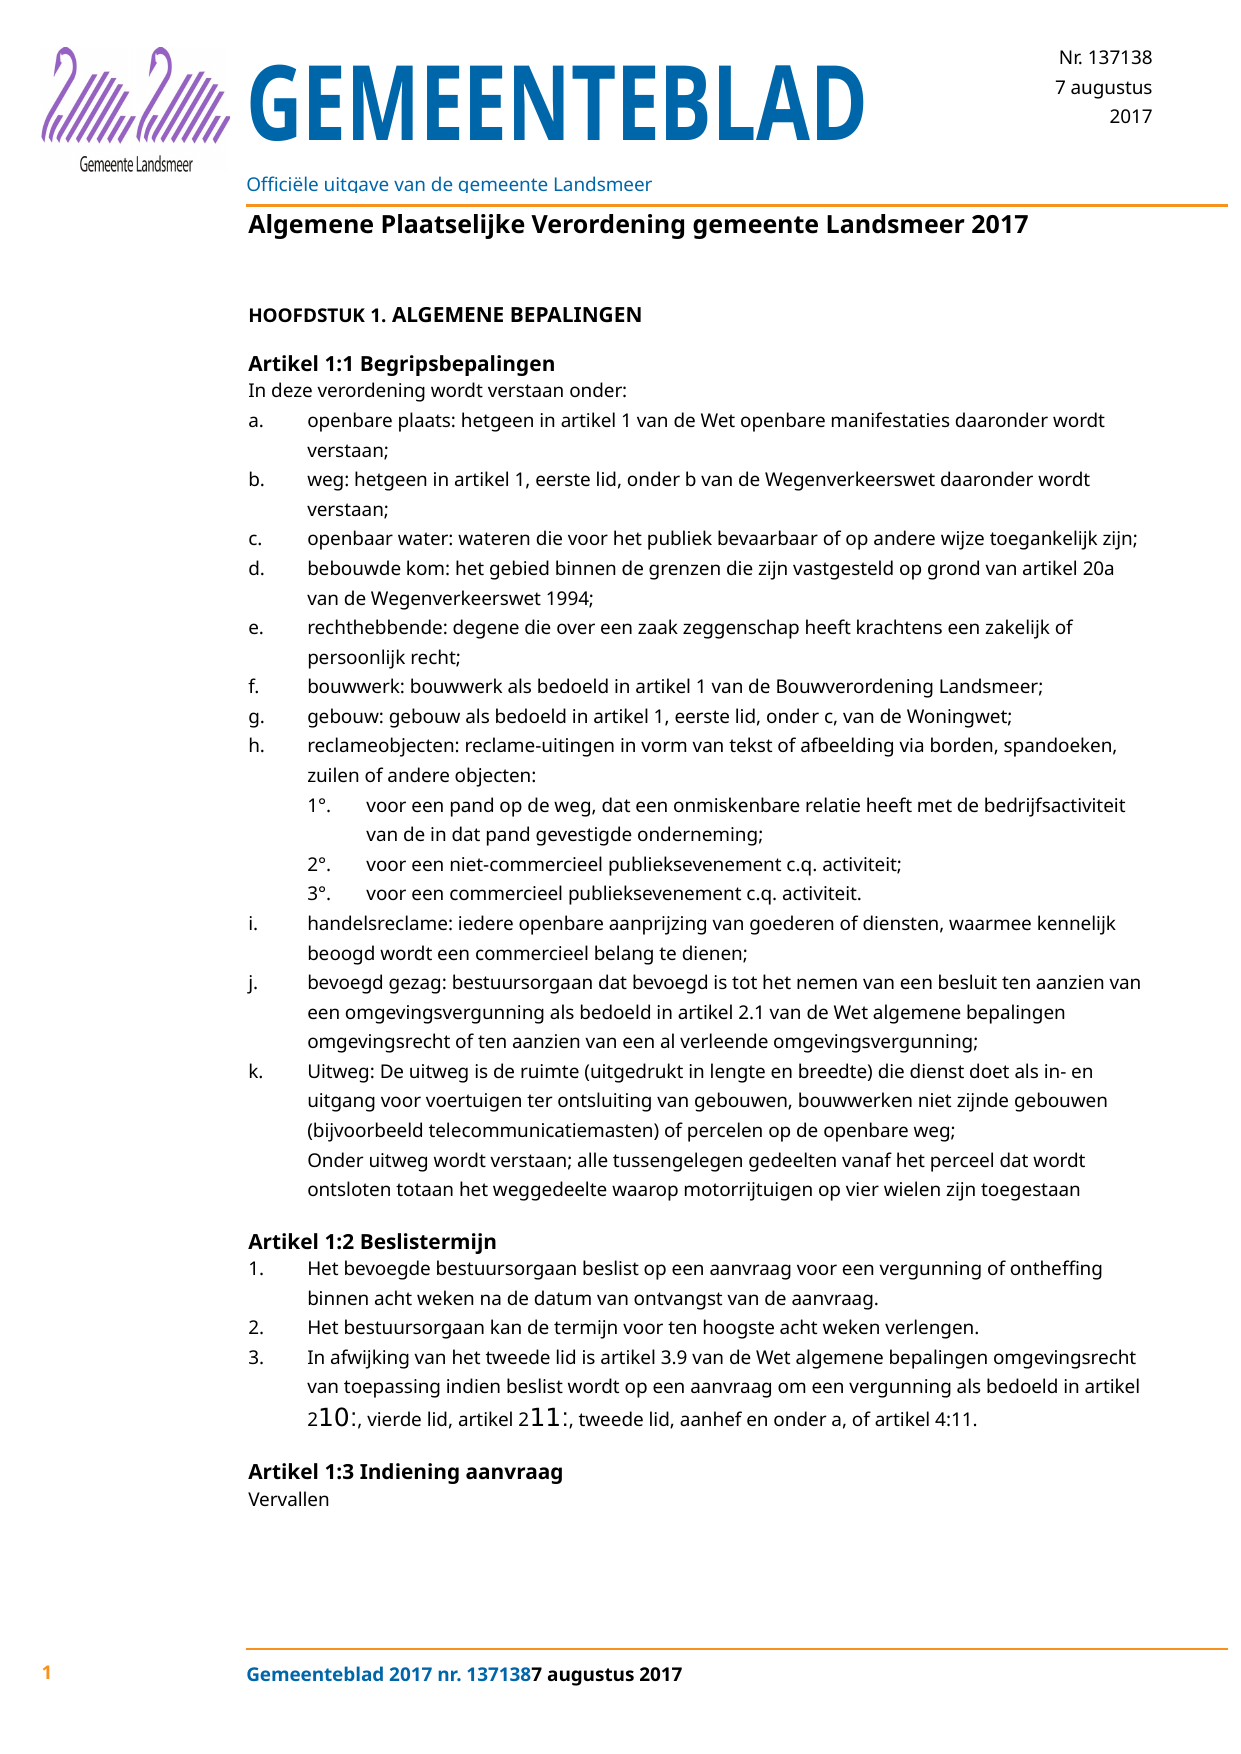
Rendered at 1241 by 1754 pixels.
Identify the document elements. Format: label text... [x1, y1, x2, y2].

list reclameobjecten: reclame-uitingen in vorm van tekst of afbeelding via borden, spandoeken, zuilen of andere objecten: [248, 733, 1152, 788]
text Algemene Plaatselijke Verordening gemeente Landsmeer 2017 [248, 207, 1152, 241]
text Vervallen [248, 1486, 1152, 1512]
list bevoegd gezag: bestuursorgaan dat bevoegd is tot het nemen van een besluit ten aanzien van een omgevingsvergunning als bedoeld in artikel 2.1 van de Wet algemene bepalingen omgevingsrecht of ten aanzien van een al verleende omgevingsvergunning; [248, 969, 1152, 1054]
text In deze verordening wordt verstaan onder: [248, 378, 1152, 403]
list voor een niet-commercieel publieksevenement c.q. activiteit; [307, 851, 1152, 877]
list bebouwde kom: het gebied binnen de grenzen die zijn vastgesteld op grond van artikel 20a van de Wegenverkeerswet 1994; [248, 555, 1152, 610]
text Artikel 1:2 Beslistermijn [248, 1227, 1152, 1255]
list rechthebbende: degene die over een zaak zeggenschap heeft krachtens een zakelijk of persoonlijk recht; [248, 614, 1152, 669]
list weg: hetgeen in artikel 1, eerste lid, onder b van de Wegenverkeerswet daaronder wordt verstaan; [248, 466, 1152, 522]
list voor een commercieel publieksevenement c.q. activiteit. [307, 881, 1152, 906]
text Artikel 1:1 Begripsbepalingen [248, 349, 1152, 378]
picture [41, 47, 231, 172]
list bouwwerk: bouwwerk als bedoeld in artikel 1 van de Bouwverordening Landsmeer; [248, 673, 1152, 699]
text HOOFDSTUK 1. ALGEMENE BEPALINGEN [248, 300, 1152, 328]
list In afwijking van het tweede lid is artikel 3.9 van de Wet algemene bepalingen omgevingsrecht van toepassing indien beslist wordt op een aanvraag om een vergunning als bedoeld in artikel 2׃10, vierde lid, artikel 2׃11, tweede lid, aanhef en onder a, of artikel 4:11. [248, 1344, 1152, 1432]
text Artikel 1:3 Indiening aanvraag [248, 1457, 1152, 1486]
list Onder uitweg wordt verstaan; alle tussengelegen gedeelten vanaf het perceel dat wordt ontsloten totaan het weggedeelte waarop motorrijtuigen op vier wielen zijn toegestaan [248, 1147, 1152, 1202]
list gebouw: gebouw als bedoeld in artikel 1, eerste lid, onder c, van de Woningwet; [248, 703, 1152, 729]
list openbaar water: wateren die voor het publiek bevaarbaar of op andere wijze toegankelijk zijn; [248, 526, 1152, 551]
list Het bevoegde bestuursorgaan beslist op een aanvraag voor een vergunning of ontheffing binnen acht weken na de datum van ontvangst van de aanvraag. [248, 1255, 1152, 1311]
list voor een pand op de weg, dat een onmiskenbare relatie heeft met de bedrijfsactiviteit van de in dat pand gevestigde onderneming; [307, 792, 1152, 847]
list Uitweg: De uitweg is de ruimte (uitgedrukt in lengte en breedte) die dienst doet als in- en uitgang voor voertuigen ter ontsluiting van gebouwen, bouwwerken niet zijnde gebouwen (bijvoorbeeld telecommunicatiemasten) of percelen op de openbare weg; [248, 1058, 1152, 1143]
list handelsreclame: iedere openbare aanprijzing van goederen of diensten, waarmee kennelijk beoogd wordt een commercieel belang te dienen; [248, 910, 1152, 965]
list Het bestuursorgaan kan de termijn voor ten hoogste acht weken verlengen. [248, 1314, 1152, 1340]
list openbare plaats: hetgeen in artikel 1 van de Wet openbare manifestaties daaronder wordt verstaan; [248, 407, 1152, 462]
